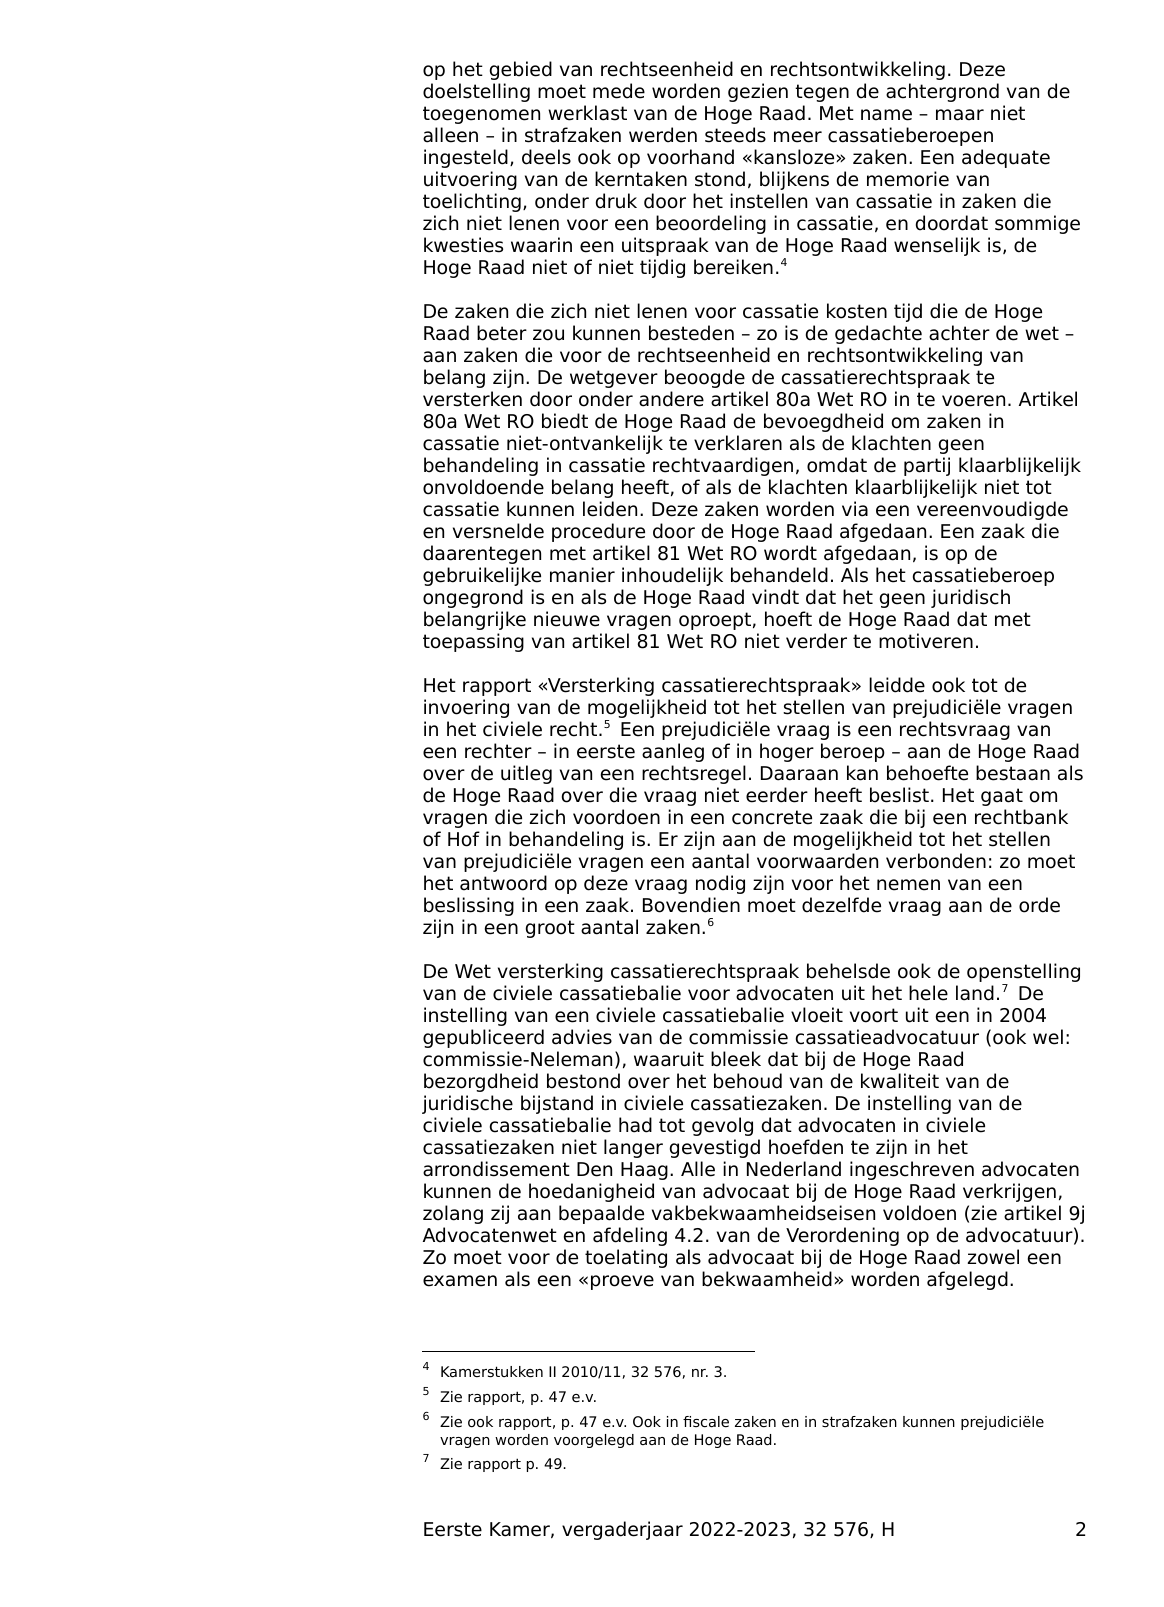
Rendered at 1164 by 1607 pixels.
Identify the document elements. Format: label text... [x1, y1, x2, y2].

text op het gebied van rechtseenheid en rechtsontwikkeling. Deze doelstelling moet mede worden gezien tegen de achtergrond van de toegenomen werklast van de Hoge Raad. Met name – maar niet alleen – in strafzaken werden steeds meer cassatieberoepen ingesteld, deels ook op voorhand «kansloze» zaken. Een adequate uitvoering van de kerntaken stond, blijkens de memorie van toelichting, onder druk door het instellen van cassatie in zaken die zich niet lenen voor een beoordeling in cassatie, en doordat sommige kwesties waarin een uitspraak van de Hoge Raad wenselijk is, de Hoge Raad niet of niet tijdig bereiken. [422, 59, 1087, 279]
text Zie ook rapport, p. 47 e.v. Ook in fiscale zaken en in strafzaken kunnen prejudiciële vragen worden voorgelegd aan de Hoge Raad. [422, 1410, 1087, 1449]
text De zaken die zich niet lenen voor cassatie kosten tijd die de Hoge Raad beter zou kunnen besteden – zo is de gedachte achter de wet – aan zaken die voor de rechtseenheid en rechtsontwikkeling van belang zijn. De wetgever beoogde de cassatierechtspraak te versterken door onder andere artikel 80a Wet RO in te voeren. Artikel 80a Wet RO biedt de Hoge Raad de bevoegdheid om zaken in cassatie niet-ontvankelijk te verklaren als de klachten geen behandeling in cassatie rechtvaardigen, omdat de partij klaarblijkelijk onvoldoende belang heeft, of als de klachten klaarblijkelijk niet tot cassatie kunnen leiden. Deze zaken worden via een vereenvoudigde en versnelde procedure door de Hoge Raad afgedaan. Een zaak die daarentegen met artikel 81 Wet RO wordt afgedaan, is op de gebruikelijke manier inhoudelijk behandeld. Als het cassatieberoep ongegrond is en als de Hoge Raad vindt dat het geen juridisch belangrijke nieuwe vragen oproept, hoeft de Hoge Raad dat met toepassing van artikel 81 Wet RO niet verder te motiveren. [422, 301, 1087, 653]
text Zie rapport, p. 47 e.v. [422, 1385, 1087, 1407]
text Zie rapport p. 49. [422, 1452, 1087, 1474]
text Het rapport «Versterking cassatierechtspraak» leidde ook tot de invoering van de mogelijkheid tot het stellen van prejudiciële vragen in het civiele recht. Een prejudiciële vraag is een rechtsvraag van een rechter – in eerste aanleg of in hoger beroep – aan de Hoge Raad over de uitleg van een rechtsregel. Daaraan kan behoefte bestaan als de Hoge Raad over die vraag niet eerder heeft beslist. Het gaat om vragen die zich voordoen in een concrete zaak die bij een rechtbank of Hof in behandeling is. Er zijn aan de mogelijkheid tot het stellen van prejudiciële vragen een aantal voorwaarden verbonden: zo moet het antwoord op deze vraag nodig zijn voor het nemen van een beslissing in een zaak. Bovendien moet dezelfde vraag aan de orde zijn in een groot aantal zaken. [422, 675, 1087, 939]
text Kamerstukken II 2010/11, 32 576, nr. 3. [422, 1360, 1087, 1382]
text De Wet versterking cassatierechtspraak behelsde ook de openstelling van de civiele cassatiebalie voor advocaten uit het hele land. De instelling van een civiele cassatiebalie vloeit voort uit een in 2004 gepubliceerd advies van de commissie cassatieadvocatuur (ook wel: commissie-Neleman), waaruit bleek dat bij de Hoge Raad bezorgdheid bestond over het behoud van de kwaliteit van de juridische bijstand in civiele cassatiezaken. De instelling van de civiele cassatiebalie had tot gevolg dat advocaten in civiele cassatiezaken niet langer gevestigd hoefden te zijn in het arrondissement Den Haag. Alle in Nederland ingeschreven advocaten kunnen de hoedanigheid van advocaat bij de Hoge Raad verkrijgen, zolang zij aan bepaalde vakbekwaamheidseisen voldoen (zie artikel 9j Advocatenwet en afdeling 4.2. van de Verordening op de advocatuur). Zo moet voor de toelating als advocaat bij de Hoge Raad zowel een examen als een «proeve van bekwaamheid» worden afgelegd. [422, 961, 1087, 1291]
